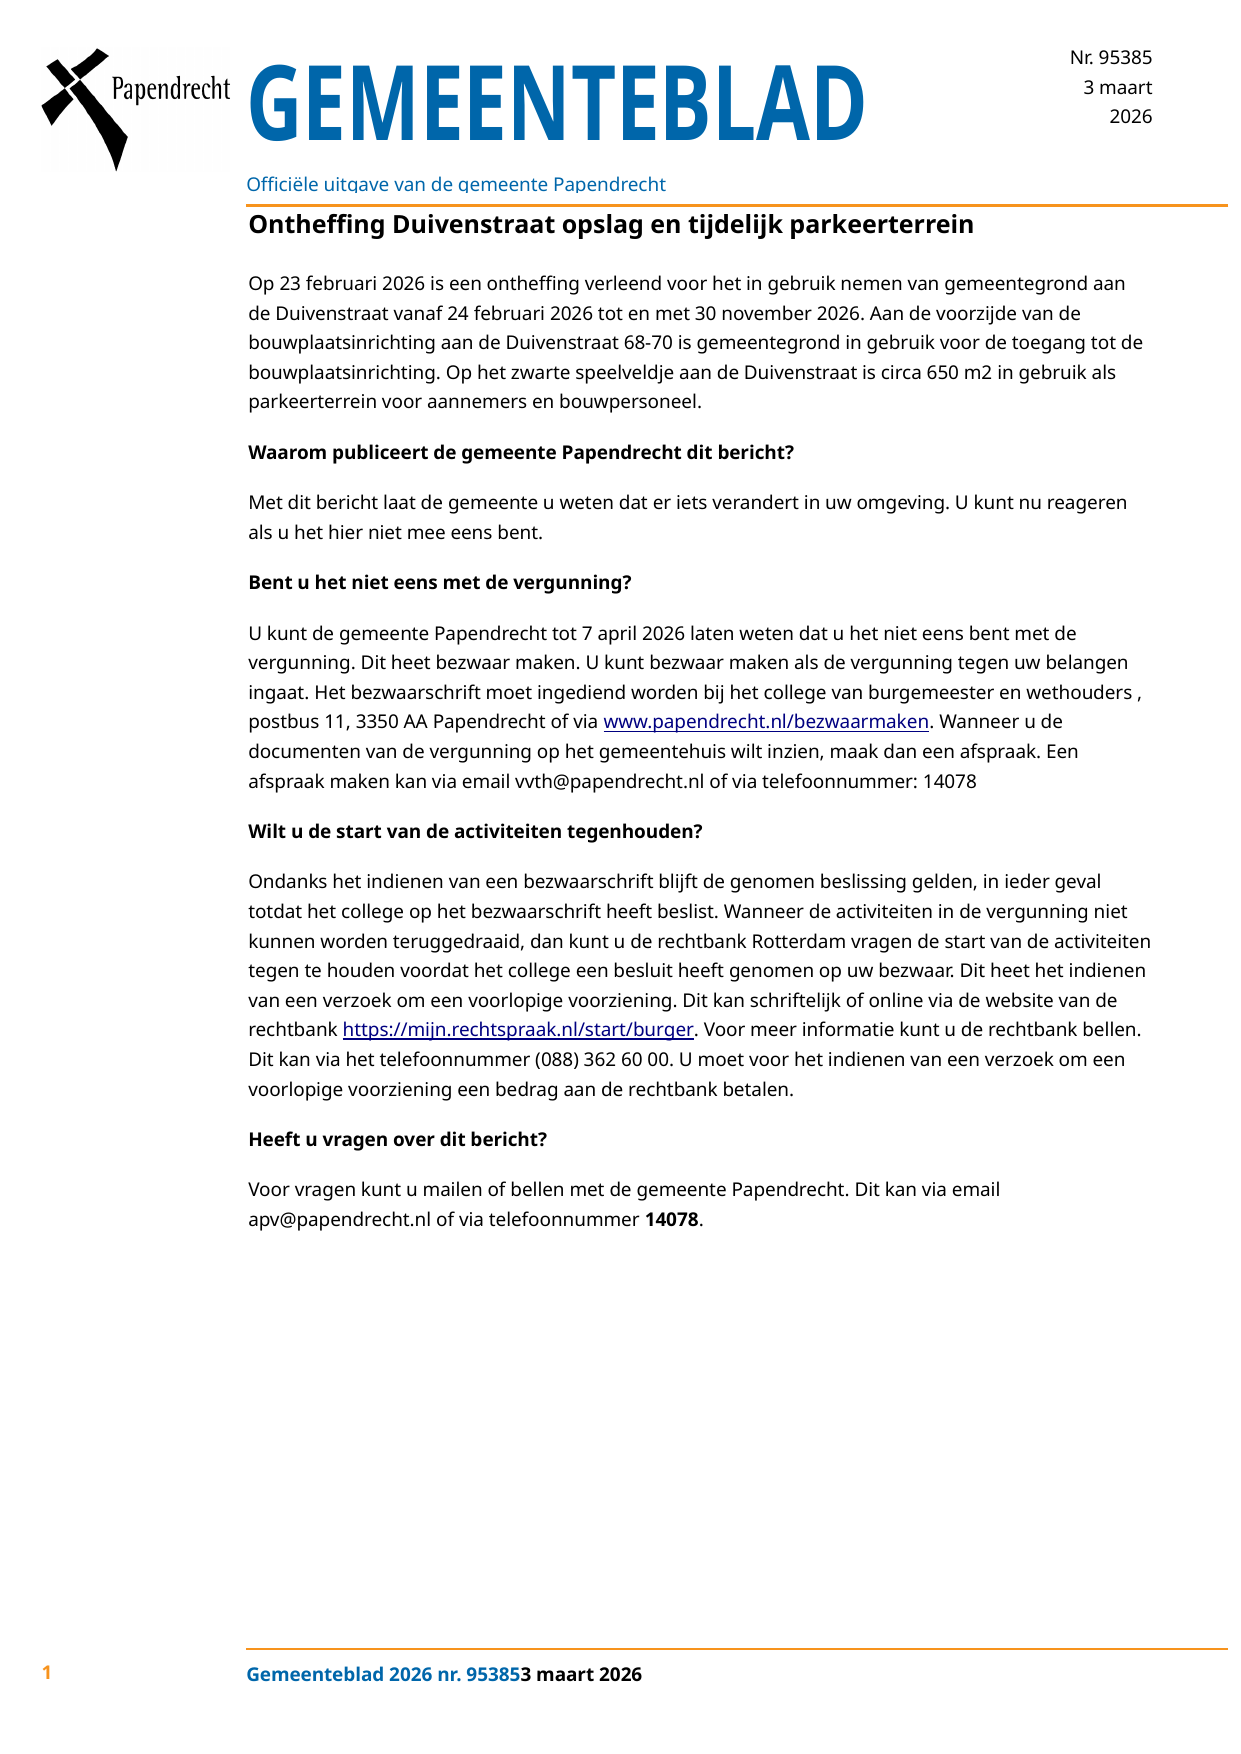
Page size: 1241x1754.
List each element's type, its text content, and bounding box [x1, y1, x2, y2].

text Heeft u vragen over dit bericht? [248, 1126, 1152, 1152]
text Voor vragen kunt u mailen of bellen met de gemeente Papendrecht. Dit kan via email apv@papendrecht.nl of via telefoonnummer 14078. [248, 1177, 1152, 1232]
text Ontheffing Duivenstraat opslag en tijdelijk parkeerterrein [248, 207, 1152, 241]
text Ondanks het indienen van een bezwaarschrift blijft de genomen beslissing gelden, in ieder geval totdat het college op het bezwaarschrift heeft beslist. Wanneer de activiteiten in de vergunning niet kunnen worden teruggedraaid, dan kunt u de rechtbank Rotterdam vragen de start van de activiteiten tegen te houden voordat het college een besluit heeft genomen op uw bezwaar. Dit heet het indienen van een verzoek om een voorlopige voorziening. Dit kan schriftelijk of online via de website van de rechtbank https://mijn.rechtspraak.nl/start/burger. Voor meer informatie kunt u de rechtbank bellen. Dit kan via het telefoonnummer (088) 362 60 00. U moet voor het indienen van een verzoek om een voorlopige voorziening een bedrag aan de rechtbank betalen. [248, 869, 1152, 1101]
text U kunt de gemeente Papendrecht tot 7 april 2026 laten weten dat u het niet eens bent met de vergunning. Dit heet bezwaar maken. U kunt bezwaar maken als de vergunning tegen uw belangen ingaat. Het bezwaarschrift moet ingediend worden bij het college van burgemeester en wethouders , postbus 11, 3350 AA Papendrecht of via www.papendrecht.nl/bezwaarmaken. Wanneer u de documenten van de vergunning op het gemeentehuis wilt inzien, maak dan een afspraak. Een afspraak maken kan via email vvth@papendrecht.nl of via telefoonnummer: 14078 [248, 620, 1152, 793]
text Bent u het niet eens met de vergunning? [248, 569, 1152, 595]
text Op 23 februari 2026 is een ontheffing verleend voor het in gebruik nemen van gemeentegrond aan de Duivenstraat vanaf 24 februari 2026 tot en met 30 november 2026. Aan de voorzijde van de bouwplaatsinrichting aan de Duivenstraat 68-70 is gemeentegrond in gebruik voor de toegang tot de bouwplaatsinrichting. Op het zwarte speelveldje aan de Duivenstraat is circa 650 m2 in gebruik als parkeerterrein voor aannemers en bouwpersoneel. [248, 270, 1152, 414]
text Wilt u de start van de activiteiten tegenhouden? [248, 818, 1152, 844]
picture [41, 47, 231, 172]
text Waarom publiceert de gemeente Papendrecht dit bericht? [248, 439, 1152, 465]
text Met dit bericht laat de gemeente u weten dat er iets verandert in uw omgeving. U kunt nu reageren als u het hier niet mee eens bent. [248, 489, 1152, 545]
